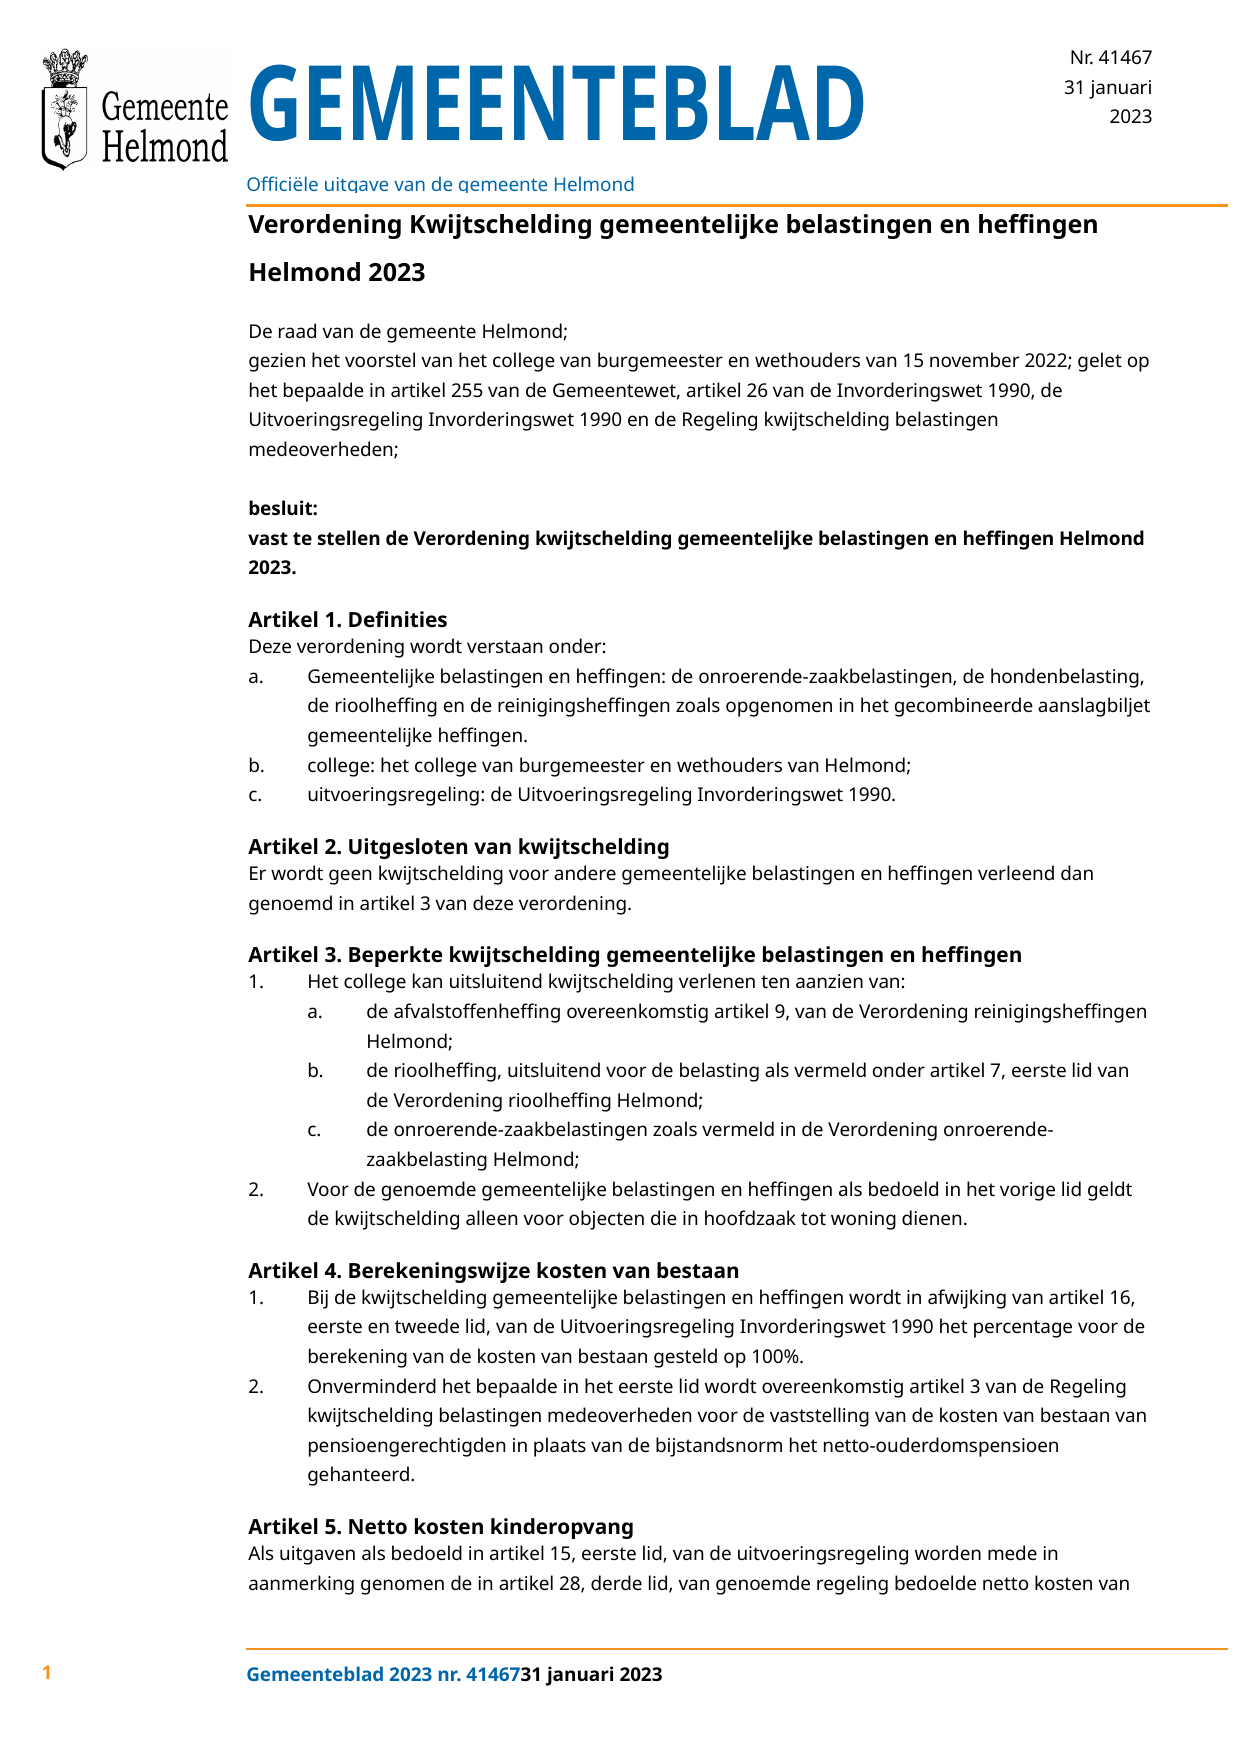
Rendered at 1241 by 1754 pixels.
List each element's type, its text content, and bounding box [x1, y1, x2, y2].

text Artikel 1. Definities [248, 605, 1152, 633]
text vast te stellen de Verordening kwijtschelding gemeentelijke belastingen en heffingen Helmond 2023. [248, 525, 1152, 580]
text gezien het voorstel van het college van burgemeester en wethouders van 15 november 2022; gelet op het bepaalde in artikel 255 van de Gemeentewet, artikel 26 van de Invorderingswet 1990, de Uitvoeringsregeling Invorderingswet 1990 en de Regeling kwijtschelding belastingen medeoverheden; [248, 347, 1152, 462]
list Onverminderd het bepaalde in het eerste lid wordt overeenkomstig artikel 3 van de Regeling kwijtschelding belastingen medeoverheden voor de vaststelling van de kosten van bestaan van pensioengerechtigden in plaats van de bijstandsnorm het netto-ouderdomspensioen gehanteerd. [248, 1373, 1152, 1487]
list uitvoeringsregeling: de Uitvoeringsregeling Invorderingswet 1990. [248, 781, 1152, 807]
list college: het college van burgemeester en wethouders van Helmond; [248, 752, 1152, 777]
list Het college kan uitsluitend kwijtschelding verlenen ten aanzien van: [248, 969, 1152, 994]
text Artikel 4. Berekeningswijze kosten van bestaan [248, 1256, 1152, 1284]
text Deze verordening wordt verstaan onder: [248, 633, 1152, 659]
list Gemeentelijke belastingen en heffingen: de onroerende-zaakbelastingen, de hondenbelasting, de rioolheffing en de reinigingsheffingen zoals opgenomen in het gecombineerde aanslagbiljet gemeentelijke heffingen. [248, 663, 1152, 748]
text Er wordt geen kwijtschelding voor andere gemeentelijke belastingen en heffingen verleend dan genoemd in artikel 3 van deze verordening. [248, 860, 1152, 916]
text De raad van de gemeente Helmond; [248, 318, 1152, 344]
list de onroerende-zaakbelastingen zoals vermeld in de Verordening onroerende-zaakbelasting Helmond; [307, 1117, 1152, 1172]
picture [41, 47, 231, 172]
list de rioolheffing, uitsluitend voor de belasting als vermeld onder artikel 7, eerste lid van de Verordening rioolheffing Helmond; [307, 1057, 1152, 1113]
text Artikel 5. Netto kosten kinderopvang [248, 1512, 1152, 1541]
list Voor de genoemde gemeentelijke belastingen en heffingen als bedoeld in het vorige lid geldt de kwijtschelding alleen voor objecten die in hoofdzaak tot woning dienen. [248, 1176, 1152, 1231]
text Als uitgaven als bedoeld in artikel 15, eerste lid, van de uitvoeringsregeling worden mede in aanmerking genomen de in artikel 28, derde lid, van genoemde regeling bedoelde netto kosten van [248, 1541, 1152, 1596]
text besluit: [248, 495, 1152, 521]
text Artikel 2. Uitgesloten van kwijtschelding [248, 832, 1152, 860]
text Verordening Kwijtschelding gemeentelijke belastingen en heffingen Helmond 2023 [248, 207, 1152, 288]
list Bij de kwijtschelding gemeentelijke belastingen en heffingen wordt in afwijking van artikel 16, eerste en tweede lid, van de Uitvoeringsregeling Invorderingswet 1990 het percentage voor de berekening van de kosten van bestaan gesteld op 100%. [248, 1284, 1152, 1369]
text Artikel 3. Beperkte kwijtschelding gemeentelijke belastingen en heffingen [248, 940, 1152, 969]
list de afvalstoffenheffing overeenkomstig artikel 9, van de Verordening reinigingsheffingen Helmond; [307, 998, 1152, 1053]
